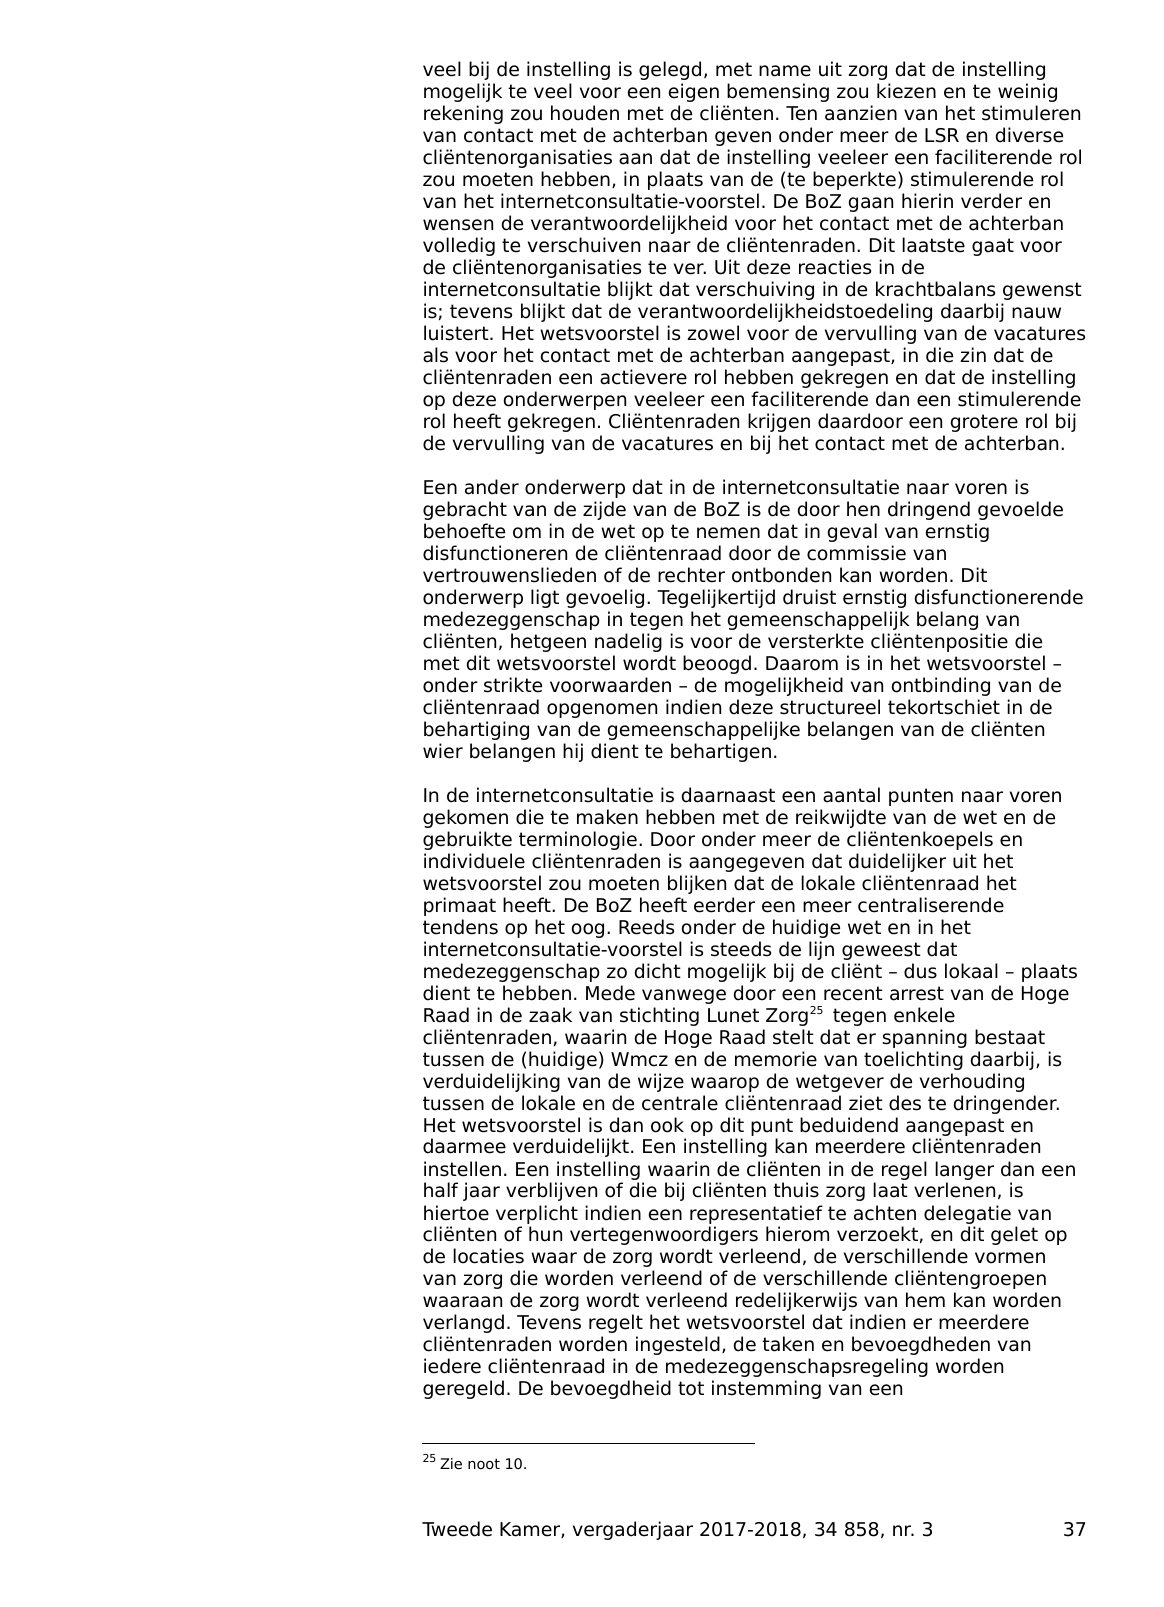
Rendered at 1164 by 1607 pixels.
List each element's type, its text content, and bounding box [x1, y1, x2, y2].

text Een ander onderwerp dat in de internetconsultatie naar voren is gebracht van de zijde van de BoZ is de door hen dringend gevoelde behoefte om in de wet op te nemen dat in geval van ernstig disfunctioneren de cliëntenraad door de commissie van vertrouwenslieden of de rechter ontbonden kan worden. Dit onderwerp ligt gevoelig. Tegelijkertijd druist ernstig disfunctionerende medezeggenschap in tegen het gemeenschappelijk belang van cliënten, hetgeen nadelig is voor de versterkte cliëntenpositie die met dit wetsvoorstel wordt beoogd. Daarom is in het wetsvoorstel – onder strikte voorwaarden – de mogelijkheid van ontbinding van de cliëntenraad opgenomen indien deze structureel tekortschiet in de behartiging van de gemeenschappelijke belangen van de cliënten wier belangen hij dient te behartigen. [422, 477, 1087, 763]
text Zie noot 10. [422, 1452, 1087, 1474]
text veel bij de instelling is gelegd, met name uit zorg dat de instelling mogelijk te veel voor een eigen bemensing zou kiezen en te weinig rekening zou houden met de cliënten. Ten aanzien van het stimuleren van contact met de achterban geven onder meer de LSR en diverse cliëntenorganisaties aan dat de instelling veeleer een faciliterende rol zou moeten hebben, in plaats van de (te beperkte) stimulerende rol van het internetconsultatie-voorstel. De BoZ gaan hierin verder en wensen de verantwoordelijkheid voor het contact met de achterban volledig te verschuiven naar de cliëntenraden. Dit laatste gaat voor de cliëntenorganisaties te ver. Uit deze reacties in de internetconsultatie blijkt dat verschuiving in de krachtbalans gewenst is; tevens blijkt dat de verantwoordelijkheidstoedeling daarbij nauw luistert. Het wetsvoorstel is zowel voor de vervulling van de vacatures als voor het contact met de achterban aangepast, in die zin dat de cliëntenraden een actievere rol hebben gekregen en dat de instelling op deze onderwerpen veeleer een faciliterende dan een stimulerende rol heeft gekregen. Cliëntenraden krijgen daardoor een grotere rol bij de vervulling van de vacatures en bij het contact met de achterban. [422, 59, 1087, 455]
text In de internetconsultatie is daarnaast een aantal punten naar voren gekomen die te maken hebben met de reikwijdte van de wet en de gebruikte terminologie. Door onder meer de cliëntenkoepels en individuele cliëntenraden is aangegeven dat duidelijker uit het wetsvoorstel zou moeten blijken dat de lokale cliëntenraad het primaat heeft. De BoZ heeft eerder een meer centraliserende tendens op het oog. Reeds onder de huidige wet en in het internetconsultatie-voorstel is steeds de lijn geweest dat medezeggenschap zo dicht mogelijk bij de cliënt – dus lokaal – plaats dient te hebben. Mede vanwege door een recent arrest van de Hoge Raad in de zaak van stichting Lunet Zorg tegen enkele cliëntenraden, waarin de Hoge Raad stelt dat er spanning bestaat tussen de (huidige) Wmcz en de memorie van toelichting daarbij, is verduidelijking van de wijze waarop de wetgever de verhouding tussen de lokale en de centrale cliëntenraad ziet des te dringender. Het wetsvoorstel is dan ook op dit punt beduidend aangepast en daarmee verduidelijkt. Een instelling kan meerdere cliëntenraden instellen. Een instelling waarin de cliënten in de regel langer dan een half jaar verblijven of die bij cliënten thuis zorg laat verlenen, is hiertoe verplicht indien een representatief te achten delegatie van cliënten of hun vertegenwoordigers hierom verzoekt, en dit gelet op de locaties waar de zorg wordt verleend, de verschillende vormen van zorg die worden verleend of de verschillende cliëntengroepen waaraan de zorg wordt verleend redelijkerwijs van hem kan worden verlangd. Tevens regelt het wetsvoorstel dat indien er meerdere cliëntenraden worden ingesteld, de taken en bevoegdheden van iedere cliëntenraad in de medezeggenschapsregeling worden geregeld. De bevoegdheid tot instemming van een [422, 785, 1087, 1400]
